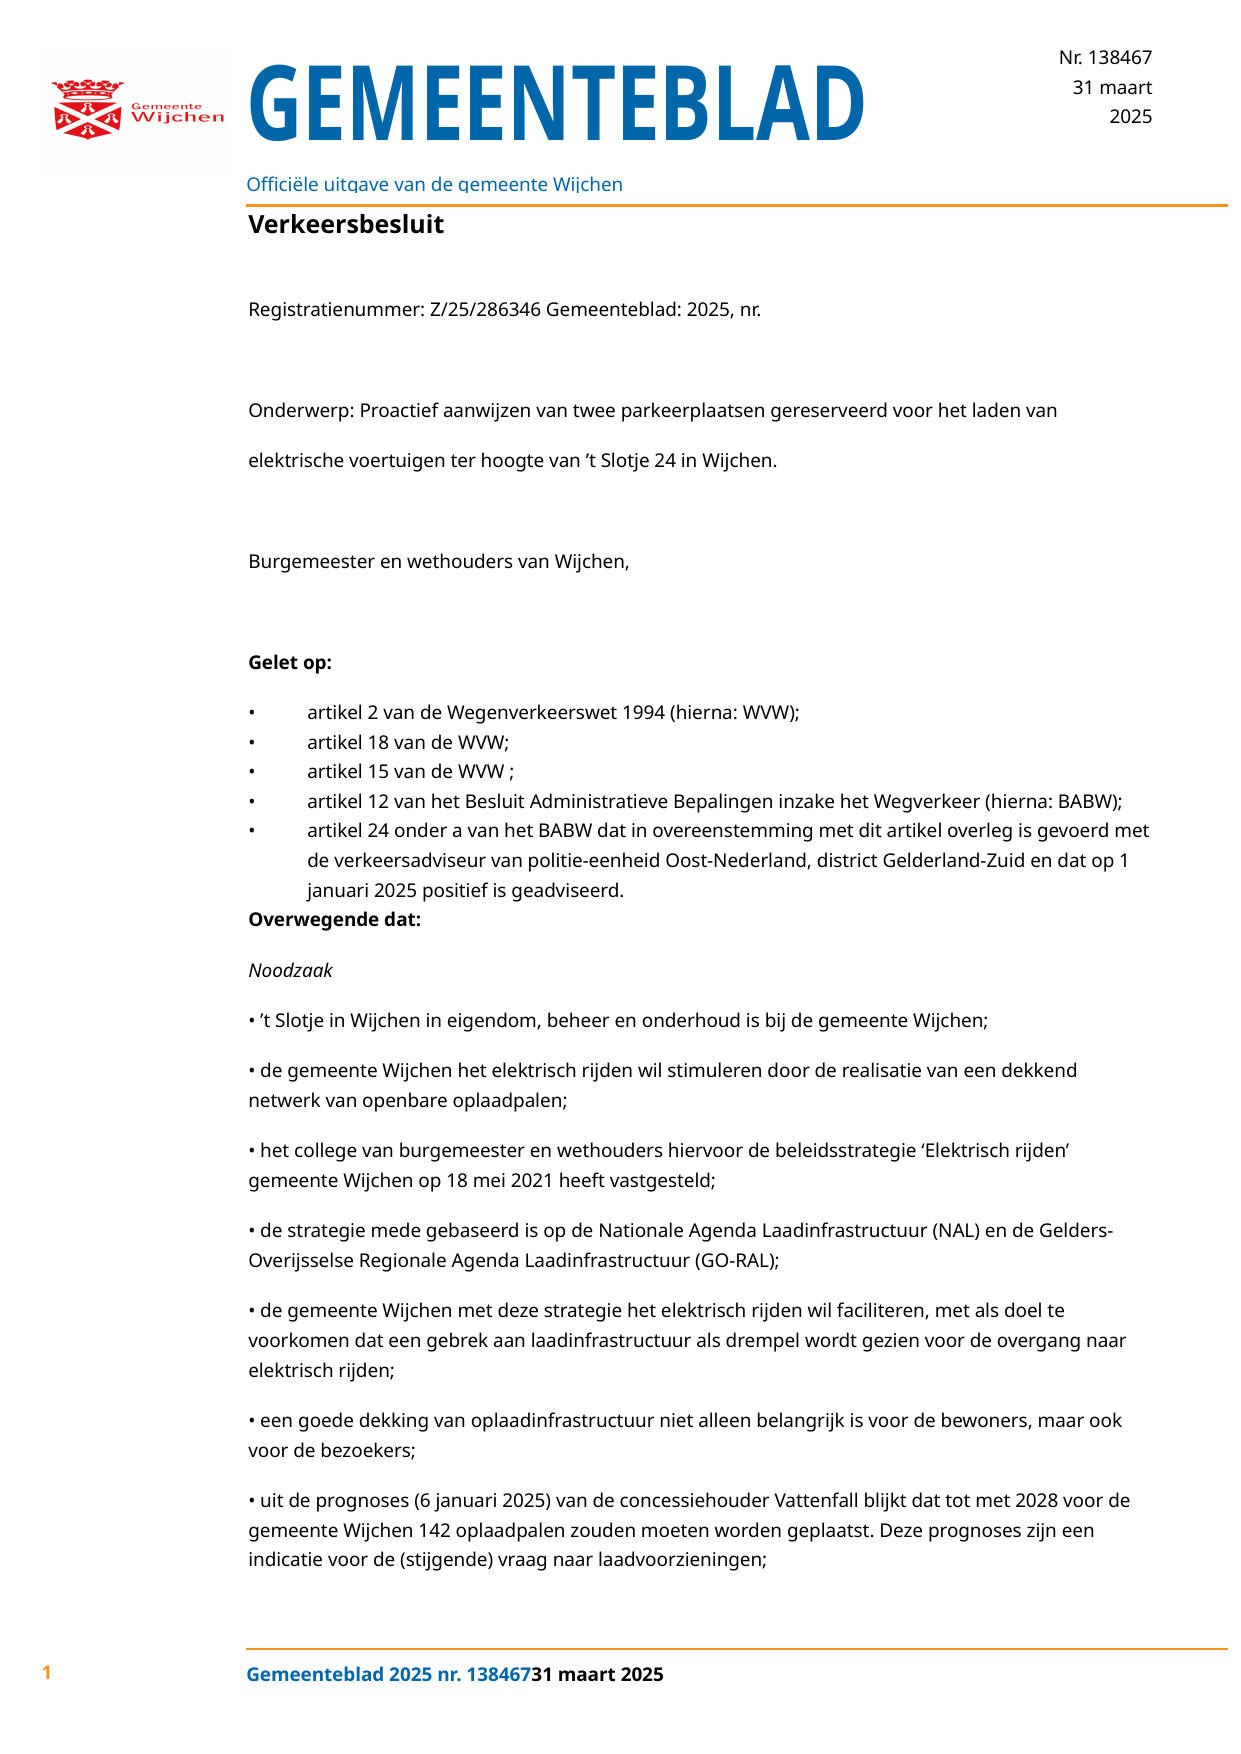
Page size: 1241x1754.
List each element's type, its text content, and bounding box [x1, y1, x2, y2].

text Gelet op: [248, 649, 1152, 675]
text • uit de prognoses (6 januari 2025) van de concessiehouder Vattenfall blijkt dat tot met 2028 voor de gemeente Wijchen 142 oplaadpalen zouden moeten worden geplaatst. Deze prognoses zijn een indicatie voor de (stijgende) vraag naar laadvoorzieningen; [248, 1487, 1152, 1572]
text Registratienummer: Z/25/286346 Gemeenteblad: 2025, nr. [248, 296, 1152, 322]
list artikel 18 van de WVW; [248, 729, 1152, 755]
list artikel 24 onder a van het BABW dat in overeenstemming met dit artikel overleg is gevoerd met de verkeersadviseur van politie-eenheid Oost-Nederland, district Gelderland-Zuid en dat op 1 januari 2025 positief is geadviseerd. [248, 818, 1152, 903]
text Verkeersbesluit [248, 207, 1152, 241]
text Burgemeester en wethouders van Wijchen, [248, 548, 1152, 574]
text Overwegende dat: [248, 906, 1152, 932]
picture [41, 47, 231, 172]
text • de gemeente Wijchen met deze strategie het elektrisch rijden wil faciliteren, met als doel te voorkomen dat een gebrek aan laadinfrastructuur als drempel wordt gezien voor de overgang naar elektrisch rijden; [248, 1298, 1152, 1383]
text • ’t Slotje in Wijchen in eigendom, beheer en onderhoud is bij de gemeente Wijchen; [248, 1007, 1152, 1033]
text Noodzaak [248, 957, 1152, 983]
list artikel 2 van de Wegenverkeerswet 1994 (hierna: WVW); [248, 699, 1152, 725]
text • de strategie mede gebaseerd is op de Nationale Agenda Laadinfrastructuur (NAL) en de Gelders- Overijsselse Regionale Agenda Laadinfrastructuur (GO-RAL); [248, 1218, 1152, 1273]
text • de gemeente Wijchen het elektrisch rijden wil stimuleren door de realisatie van een dekkend netwerk van openbare oplaadpalen; [248, 1058, 1152, 1113]
text elektrische voertuigen ter hoogte van ’t Slotje 24 in Wijchen. [248, 447, 1152, 473]
list artikel 12 van het Besluit Administratieve Bepalingen inzake het Wegverkeer (hierna: BABW); [248, 788, 1152, 814]
text • het college van burgemeester en wethouders hiervoor de beleidsstrategie ‘Elektrisch rijden’ gemeente Wijchen op 18 mei 2021 heeft vastgesteld; [248, 1138, 1152, 1193]
list artikel 15 van de WVW ; [248, 758, 1152, 784]
text • een goede dekking van oplaadinfrastructuur niet alleen belangrijk is voor de bewoners, maar ook voor de bezoekers; [248, 1407, 1152, 1463]
text Onderwerp: Proactief aanwijzen van twee parkeerplaatsen gereserveerd voor het laden van [248, 397, 1152, 423]
